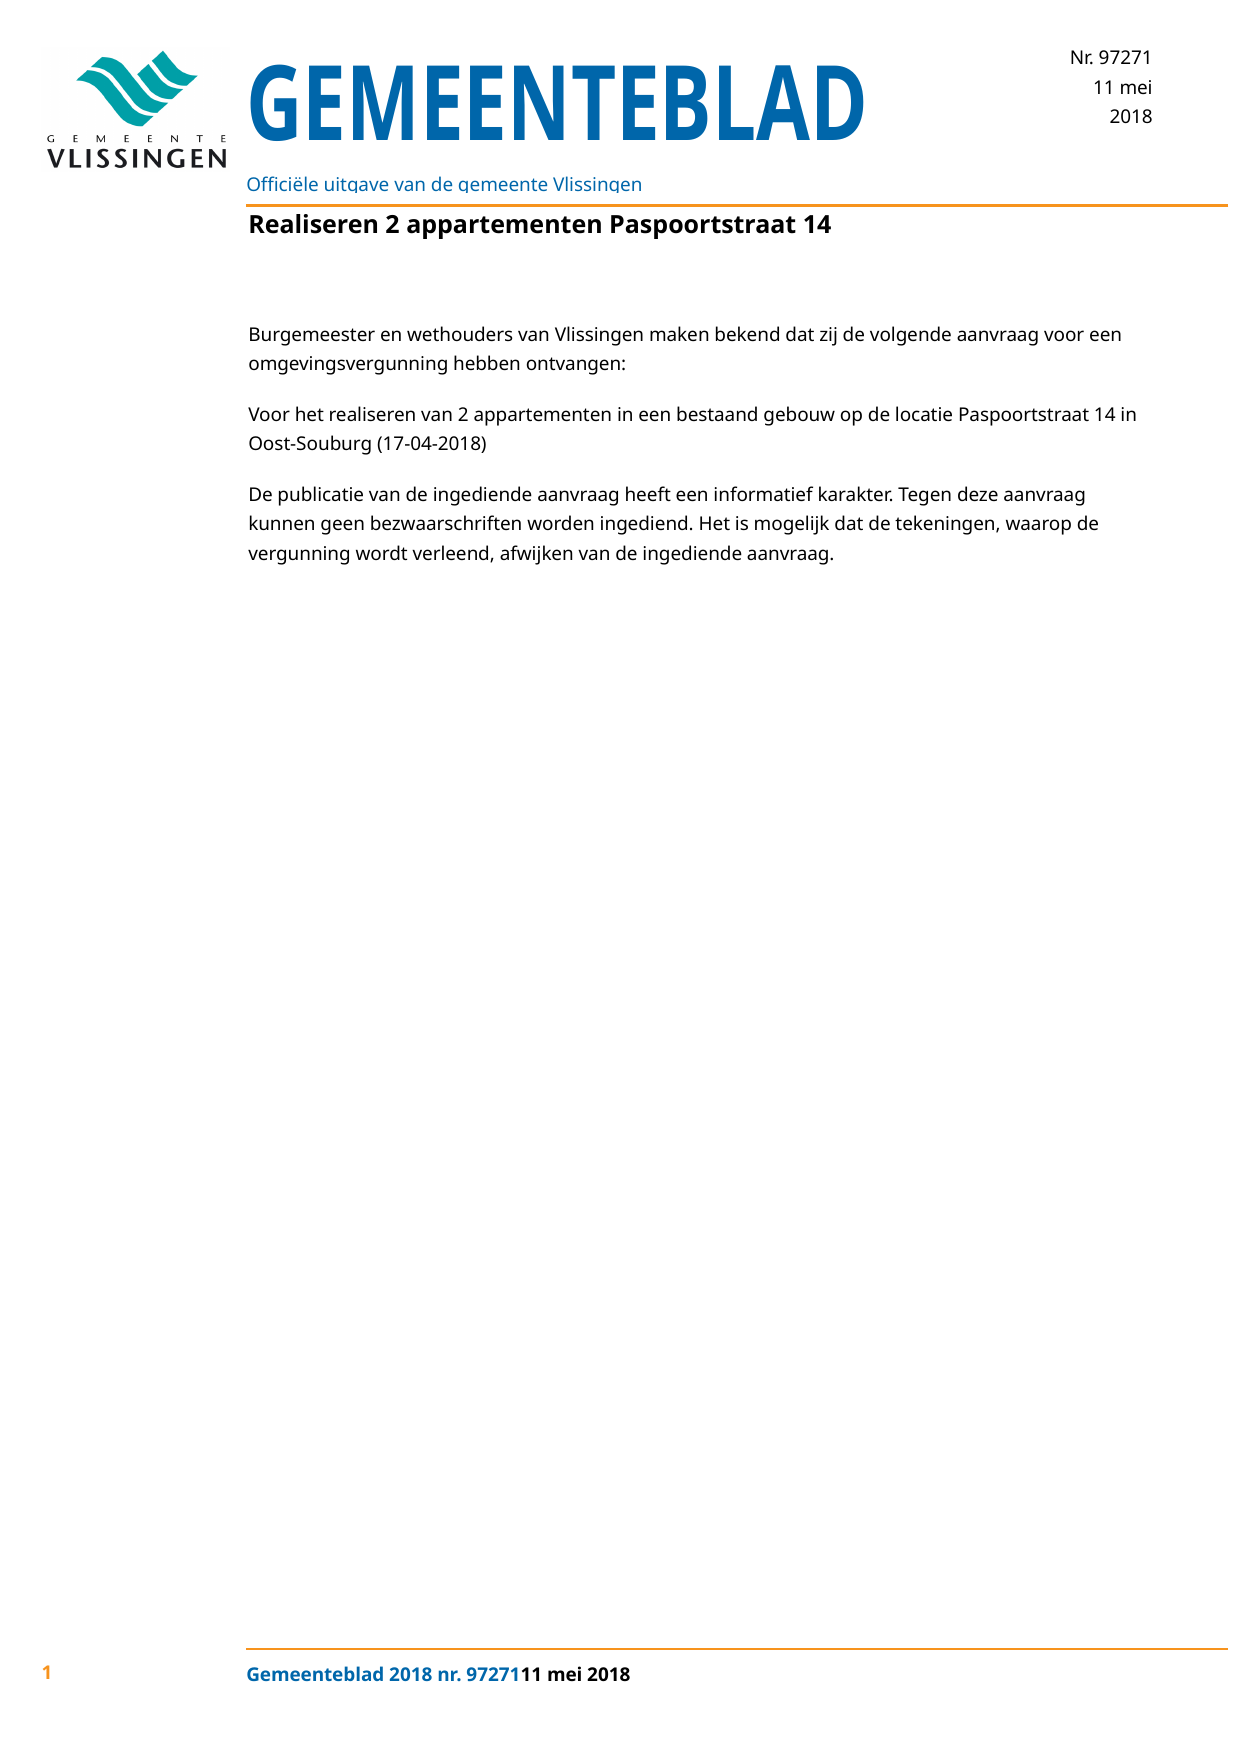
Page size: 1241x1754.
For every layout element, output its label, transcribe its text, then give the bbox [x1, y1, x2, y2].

text Voor het realiseren van 2 appartementen in een bestaand gebouw op de locatie Paspoortstraat 14 in Oost-Souburg (17-04-2018) [248, 401, 1152, 456]
picture [41, 47, 231, 172]
text De publicatie van de ingediende aanvraag heeft een informatief karakter. Tegen deze aanvraag kunnen geen bezwaarschriften worden ingediend. Het is mogelijk dat de tekeningen, waarop de vergunning wordt verleend, afwijken van de ingediende aanvraag. [248, 481, 1152, 566]
text Realiseren 2 appartementen Paspoortstraat 14 [248, 207, 1152, 241]
text Burgemeester en wethouders van Vlissingen maken bekend dat zij de volgende aanvraag voor een omgevingsvergunning hebben ontvangen: [248, 321, 1152, 376]
